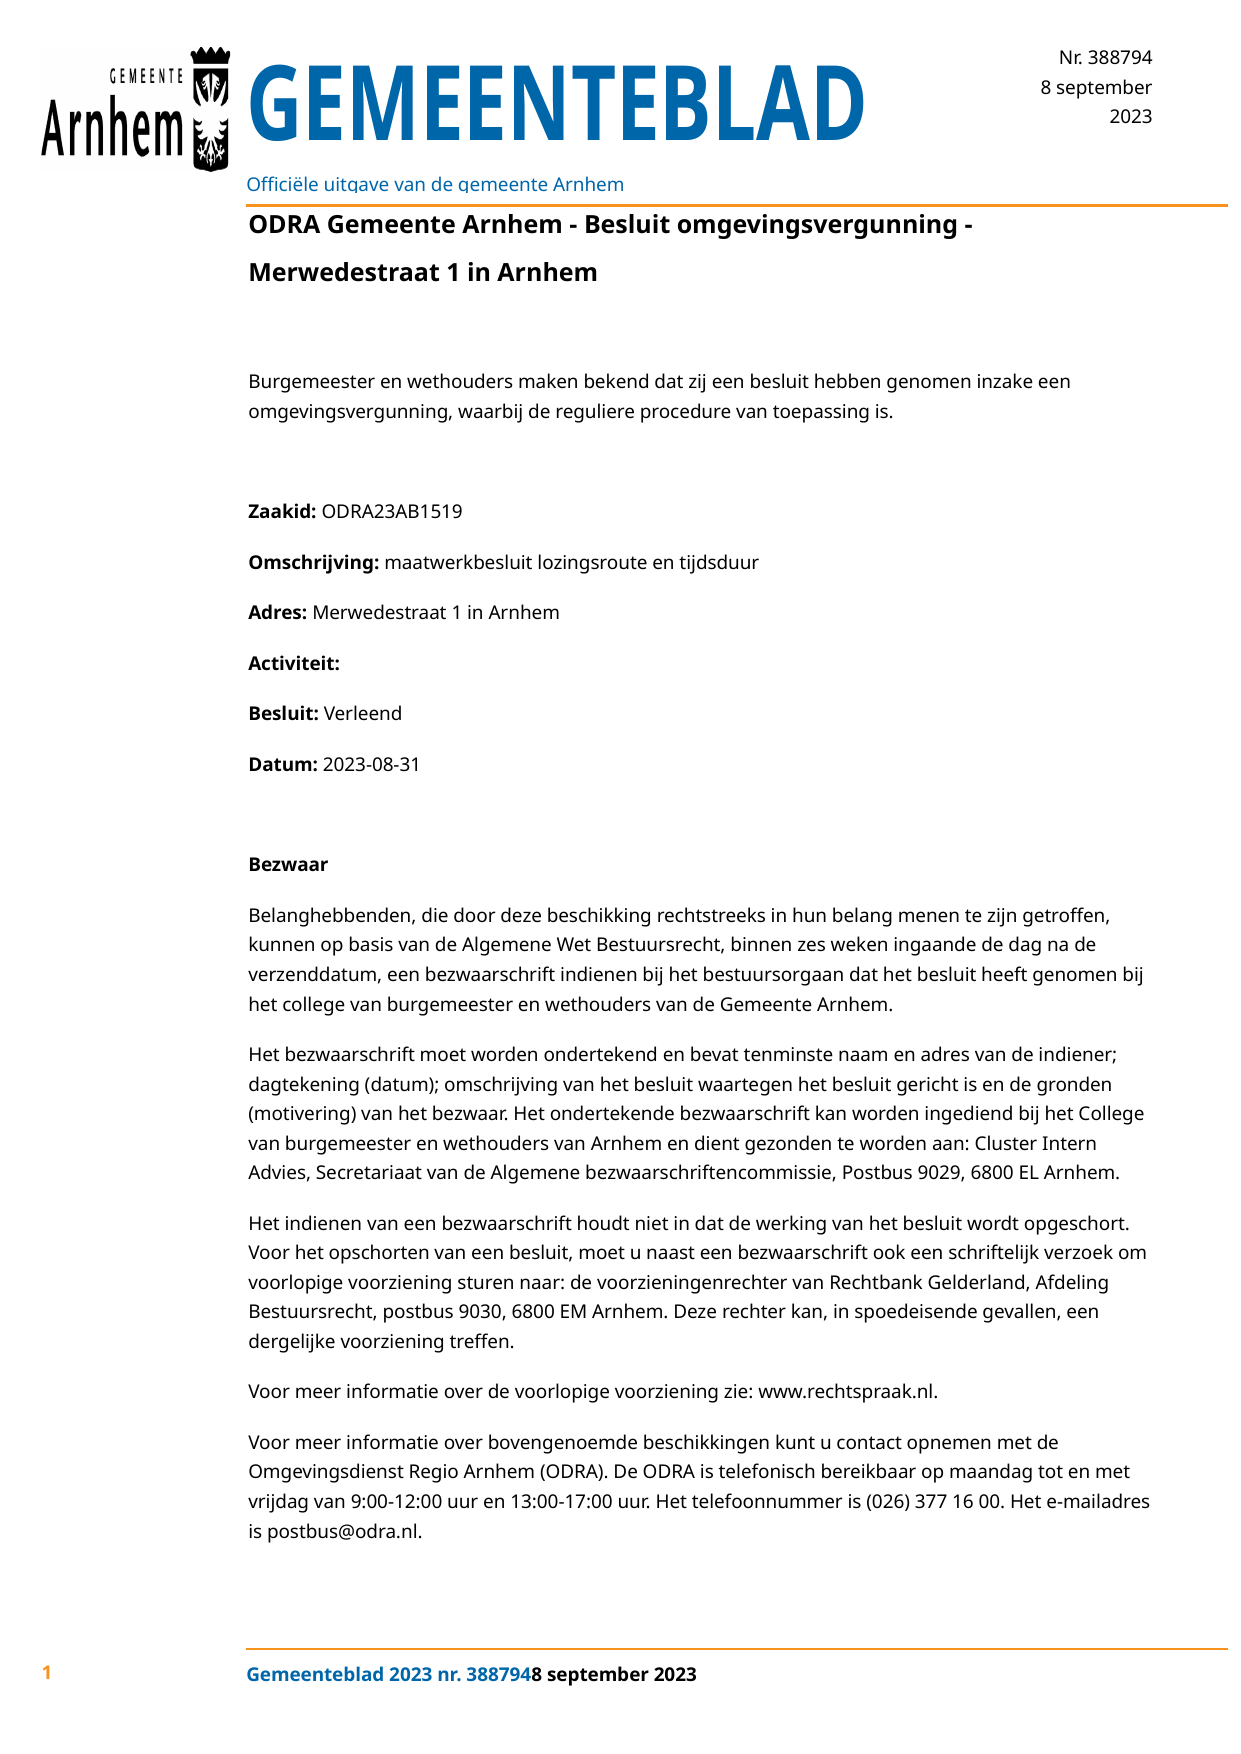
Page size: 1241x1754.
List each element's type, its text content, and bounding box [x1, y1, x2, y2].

text ODRA Gemeente Arnhem - Besluit omgevingsvergunning - Merwedestraat 1 in Arnhem [248, 207, 1152, 288]
text Bezwaar [248, 852, 1152, 877]
picture [41, 47, 231, 172]
text Voor meer informatie over bovengenoemde beschikkingen kunt u contact opnemen met de Omgevingsdienst Regio Arnhem (ODRA). De ODRA is telefonisch bereikbaar op maandag tot en met vrijdag van 9:00-12:00 uur en 13:00-17:00 uur. Het telefoonnummer is (026) 377 16 00. Het e-mailadres is postbus@odra.nl. [248, 1429, 1152, 1544]
text Adres: Merwedestraat 1 in Arnhem [248, 599, 1152, 625]
text Zaakid: ODRA23AB1519 [248, 499, 1152, 524]
text Activiteit: [248, 650, 1152, 676]
text Het indienen van een bezwaarschrift houdt niet in dat de werking van het besluit wordt opgeschort. Voor het opschorten van een besluit, moet u naast een bezwaarschrift ook een schriftelijk verzoek om voorlopige voorziening sturen naar: de voorzieningenrechter van Rechtbank Gelderland, Afdeling Bestuursrecht, postbus 9030, 6800 EM Arnhem. Deze rechter kan, in spoedeisende gevallen, een dergelijke voorziening treffen. [248, 1210, 1152, 1354]
text Belanghebbenden, die door deze beschikking rechtstreeks in hun belang menen te zijn getroffen, kunnen op basis van de Algemene Wet Bestuursrecht, binnen zes weken ingaande de dag na de verzenddatum, een bezwaarschrift indienen bij het bestuursorgaan dat het besluit heeft genomen bij het college van burgemeester en wethouders van de Gemeente Arnhem. [248, 902, 1152, 1017]
text Het bezwaarschrift moet worden ondertekend en bevat tenminste naam en adres van de indiener; dagtekening (datum); omschrijving van het besluit waartegen het besluit gericht is en de gronden (motivering) van het bezwaar. Het ondertekende bezwaarschrift kan worden ingediend bij het College van burgemeester en wethouders van Arnhem en dient gezonden te worden aan: Cluster Intern Advies, Secretariaat van de Algemene bezwaarschriftencommissie, Postbus 9029, 6800 EL Arnhem. [248, 1041, 1152, 1185]
text Voor meer informatie over de voorlopige voorziening zie: www.rechtspraak.nl. [248, 1379, 1152, 1404]
text Besluit: Verleend [248, 700, 1152, 726]
text Omschrijving: maatwerkbesluit lozingsroute en tijdsduur [248, 549, 1152, 575]
text Burgemeester en wethouders maken bekend dat zij een besluit hebben genomen inzake een omgevingsvergunning, waarbij de reguliere procedure van toepassing is. [248, 368, 1152, 424]
text Datum: 2023-08-31 [248, 751, 1152, 777]
